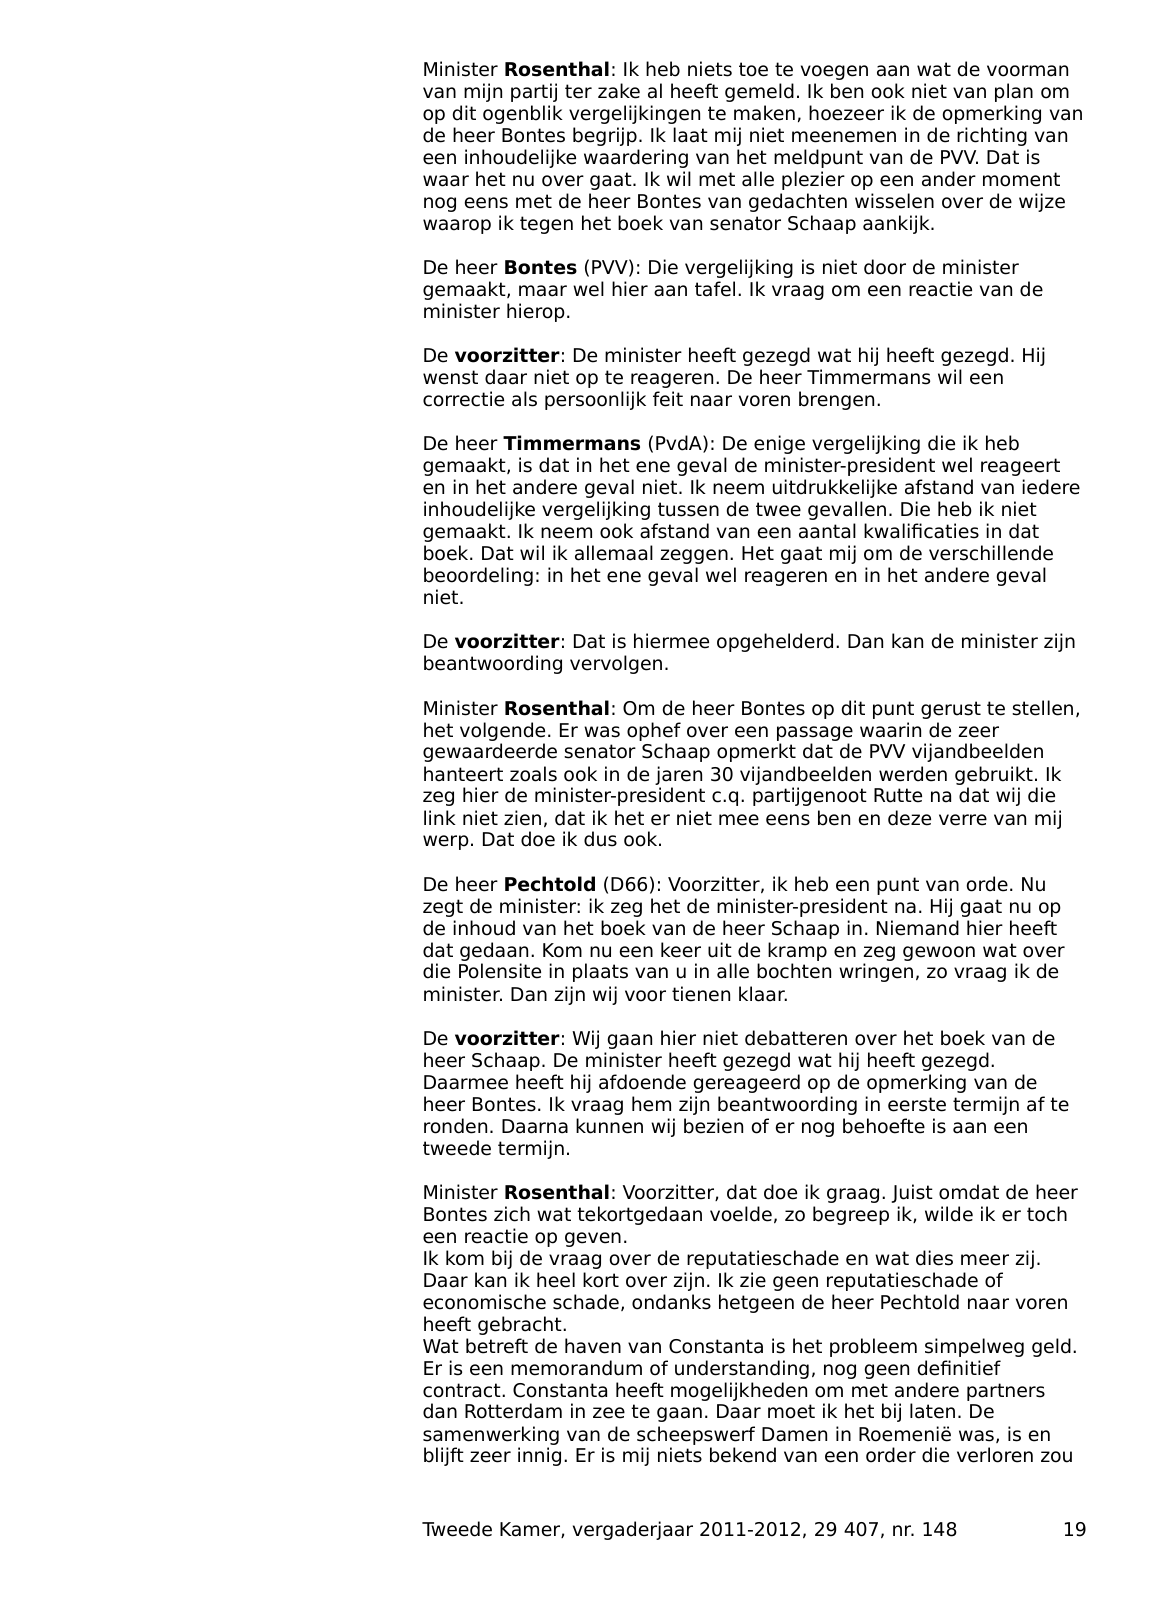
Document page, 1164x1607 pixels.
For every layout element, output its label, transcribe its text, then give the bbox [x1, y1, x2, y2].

text Ik kom bij de vraag over de reputatieschade en wat dies meer zij. Daar kan ik heel kort over zijn. Ik zie geen reputatieschade of economische schade, ondanks hetgeen de heer Pechtold naar voren heeft gebracht. [422, 1248, 1087, 1336]
text De heer Bontes (PVV): Die vergelijking is niet door de minister gemaakt, maar wel hier aan tafel. Ik vraag om een reactie van de minister hierop. [422, 257, 1087, 323]
text De voorzitter: Dat is hiermee opgehelderd. Dan kan de minister zijn beantwoording vervolgen. [422, 631, 1087, 675]
text De heer Pechtold (D66): Voorzitter, ik heb een punt van orde. Nu zegt de minister: ik zeg het de minister-president na. Hij gaat nu op de inhoud van het boek van de heer Schaap in. Niemand hier heeft dat gedaan. Kom nu een keer uit de kramp en zeg gewoon wat over die Polensite in plaats van u in alle bochten wringen, zo vraag ik de minister. Dan zijn wij voor tienen klaar. [422, 873, 1087, 1005]
text De voorzitter: De minister heeft gezegd wat hij heeft gezegd. Hij wenst daar niet op te reageren. De heer Timmermans wil een correctie als persoonlijk feit naar voren brengen. [422, 345, 1087, 411]
text Minister Rosenthal: Om de heer Bontes op dit punt gerust te stellen, het volgende. Er was ophef over een passage waarin de zeer gewaardeerde senator Schaap opmerkt dat de PVV vijandbeelden hanteert zoals ook in de jaren 30 vijandbeelden werden gebruikt. Ik zeg hier de minister-president c.q. partijgenoot Rutte na dat wij die link niet zien, dat ik het er niet mee eens ben en deze verre van mij werp. Dat doe ik dus ook. [422, 697, 1087, 851]
text De heer Timmermans (PvdA): De enige vergelijking die ik heb gemaakt, is dat in het ene geval de minister-president wel reageert en in het andere geval niet. Ik neem uitdrukkelijke afstand van iedere inhoudelijke vergelijking tussen de twee gevallen. Die heb ik niet gemaakt. Ik neem ook afstand van een aantal kwalificaties in dat boek. Dat wil ik allemaal zeggen. Het gaat mij om de verschillende beoordeling: in het ene geval wel reageren en in het andere geval niet. [422, 433, 1087, 609]
text Minister Rosenthal: Voorzitter, dat doe ik graag. Juist omdat de heer Bontes zich wat tekortgedaan voelde, zo begreep ik, wilde ik er toch een reactie op geven. [422, 1182, 1087, 1248]
text Wat betreft de haven van Constanta is het probleem simpelweg geld. Er is een memorandum of understanding, nog geen definitief contract. Constanta heeft mogelijkheden om met andere partners dan Rotterdam in zee te gaan. Daar moet ik het bij laten. De samenwerking van de scheepswerf Damen in Roemenië was, is en blijft zeer innig. Er is mij niets bekend van een order die verloren zou [422, 1336, 1087, 1467]
text De voorzitter: Wij gaan hier niet debatteren over het boek van de heer Schaap. De minister heeft gezegd wat hij heeft gezegd. Daarmee heeft hij afdoende gereageerd op de opmerking van de heer Bontes. Ik vraag hem zijn beantwoording in eerste termijn af te ronden. Daarna kunnen wij bezien of er nog behoefte is aan een tweede termijn. [422, 1028, 1087, 1159]
text Minister Rosenthal: Ik heb niets toe te voegen aan wat de voorman van mijn partij ter zake al heeft gemeld. Ik ben ook niet van plan om op dit ogenblik vergelijkingen te maken, hoezeer ik de opmerking van de heer Bontes begrijp. Ik laat mij niet meenemen in de richting van een inhoudelijke waardering van het meldpunt van de PVV. Dat is waar het nu over gaat. Ik wil met alle plezier op een ander moment nog eens met de heer Bontes van gedachten wisselen over de wijze waarop ik tegen het boek van senator Schaap aankijk. [422, 59, 1087, 235]
